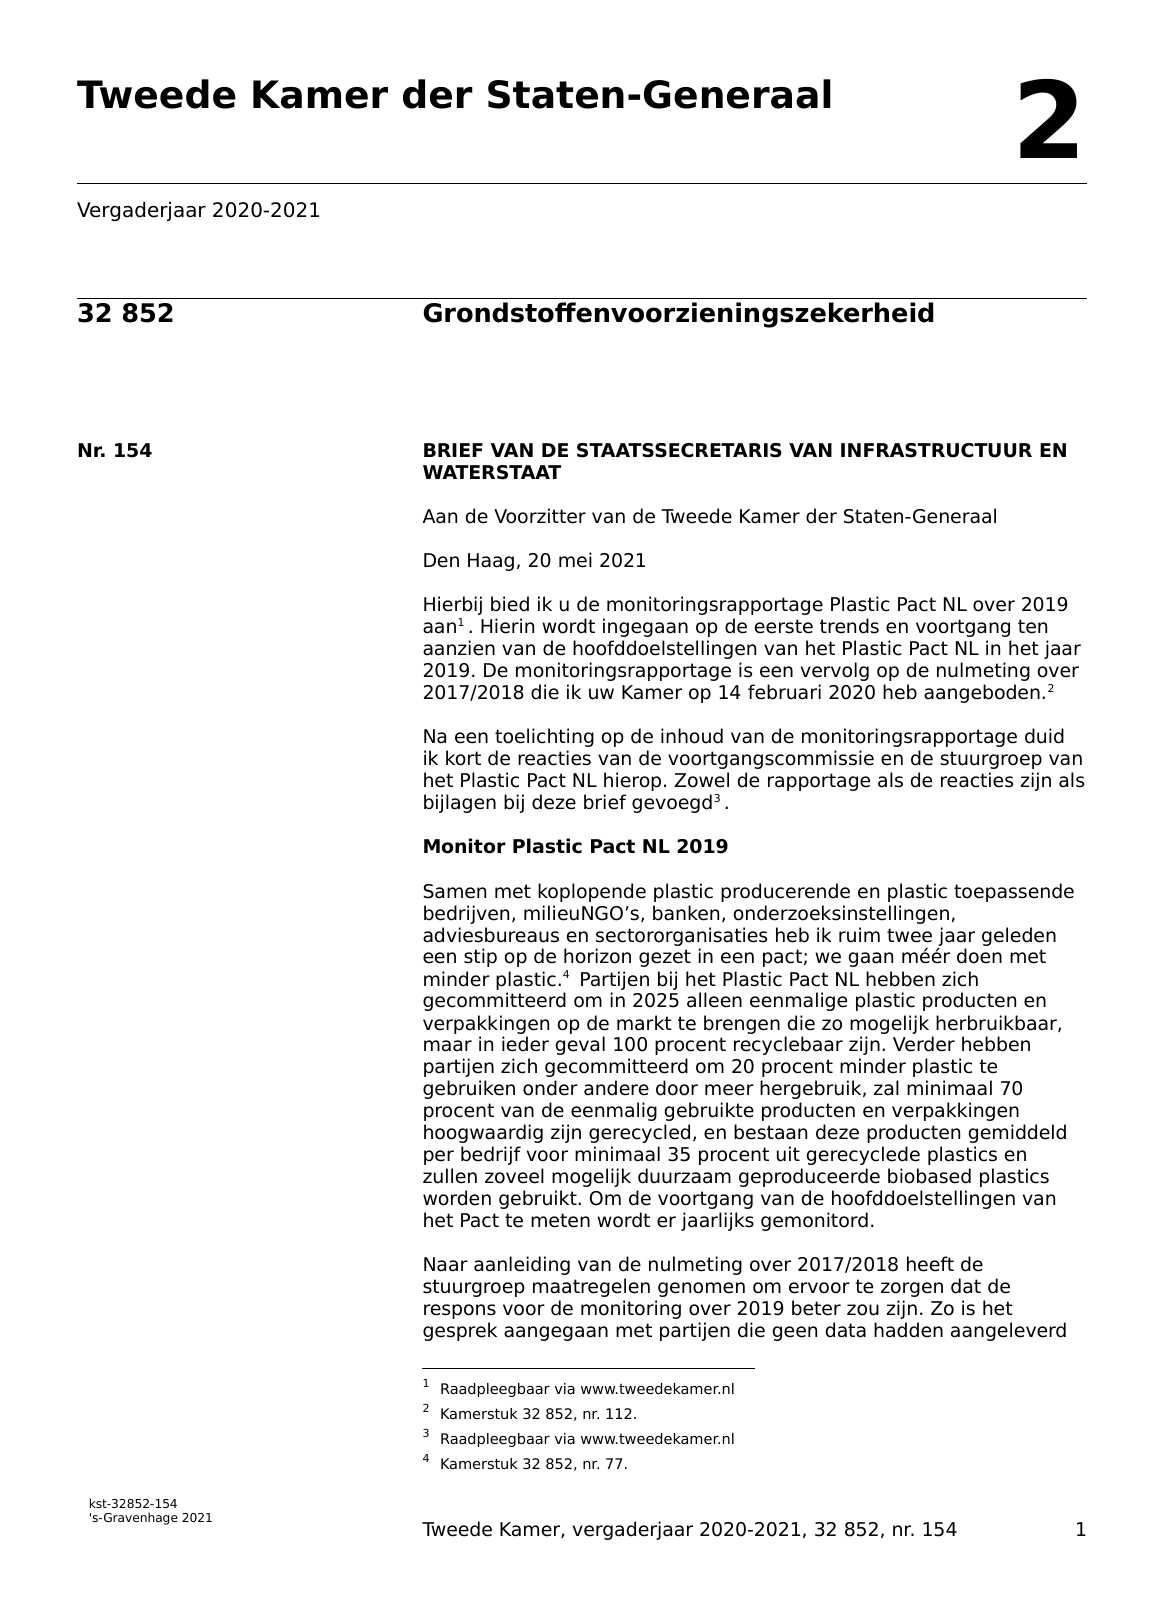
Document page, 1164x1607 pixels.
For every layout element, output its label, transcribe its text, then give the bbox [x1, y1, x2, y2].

text 's-Gravenhage 2021 [88, 1511, 323, 1525]
text kst-32852-154 [88, 1497, 323, 1511]
text Na een toelichting op de inhoud van de monitoringsrapportage duid ik kort de reacties van de voortgangscommissie en de stuurgroep van het Plastic Pact NL hierop. Zowel de rapportage als de reacties zijn als bijlagen bij deze brief gevoegd. [422, 726, 1087, 814]
text Aan de Voorzitter van de Tweede Kamer der Staten-Generaal [422, 506, 1087, 528]
text Naar aanleiding van de nulmeting over 2017/2018 heeft de stuurgroep maatregelen genomen om ervoor te zorgen dat de respons voor de monitoring over 2019 beter zou zijn. Zo is het gesprek aangegaan met partijen die geen data hadden aangeleverd [422, 1254, 1087, 1342]
subtitle Monitor Plastic Pact NL 2019 [422, 836, 1087, 858]
subtitle Nr. 154 BRIEF VAN DE STAATSSECRETARIS VAN INFRASTRUCTUUR EN WATERSTAAT [77, 440, 1087, 484]
text Kamerstuk 32 852, nr. 112. [422, 1402, 1087, 1424]
text Raadpleegbaar via www.tweedekamer.nl [422, 1427, 1087, 1449]
text Kamerstuk 32 852, nr. 77. [422, 1452, 1087, 1474]
text Hierbij bied ik u de monitoringsrapportage Plastic Pact NL over 2019 aan. Hierin wordt ingegaan op de eerste trends en voortgang ten aanzien van de hoofddoelstellingen van het Plastic Pact NL in het jaar 2019. De monitoringsrapportage is een vervolg op de nulmeting over 2017/2018 die ik uw Kamer op 14 februari 2020 heb aangeboden. [422, 594, 1087, 704]
table_header Tweede Kamer der Staten-Generaal [77, 59, 886, 183]
subtitle 32 852 Grondstoffenvoorzieningszekerheid [77, 299, 1087, 329]
table_cell Vergaderjaar 2020-2021 [77, 184, 1087, 298]
text Raadpleegbaar via www.tweedekamer.nl [422, 1377, 1087, 1399]
text Samen met koplopende plastic producerende en plastic toepassende bedrijven, milieuNGO’s, banken, onderzoeksinstellingen, adviesbureaus en sectororganisaties heb ik ruim twee jaar geleden een stip op de horizon gezet in een pact; we gaan méér doen met minder plastic. Partijen bij het Plastic Pact NL hebben zich gecommitteerd om in 2025 alleen eenmalige plastic producten en verpakkingen op de markt te brengen die zo mogelijk herbruikbaar, maar in ieder geval 100 procent recyclebaar zijn. Verder hebben partijen zich gecommitteerd om 20 procent minder plastic te gebruiken onder andere door meer hergebruik, zal minimaal 70 procent van de eenmalig gebruikte producten en verpakkingen hoogwaardig zijn gerecycled, en bestaan deze producten gemiddeld per bedrijf voor minimaal 35 procent uit gerecyclede plastics en zullen zoveel mogelijk duurzaam geproduceerde biobased plastics worden gebruikt. Om de voortgang van de hoofddoelstellingen van het Pact te meten wordt er jaarlijks gemonitord. [422, 881, 1087, 1232]
table_header 2 [886, 59, 1087, 183]
text Den Haag, 20 mei 2021 [422, 550, 1087, 572]
